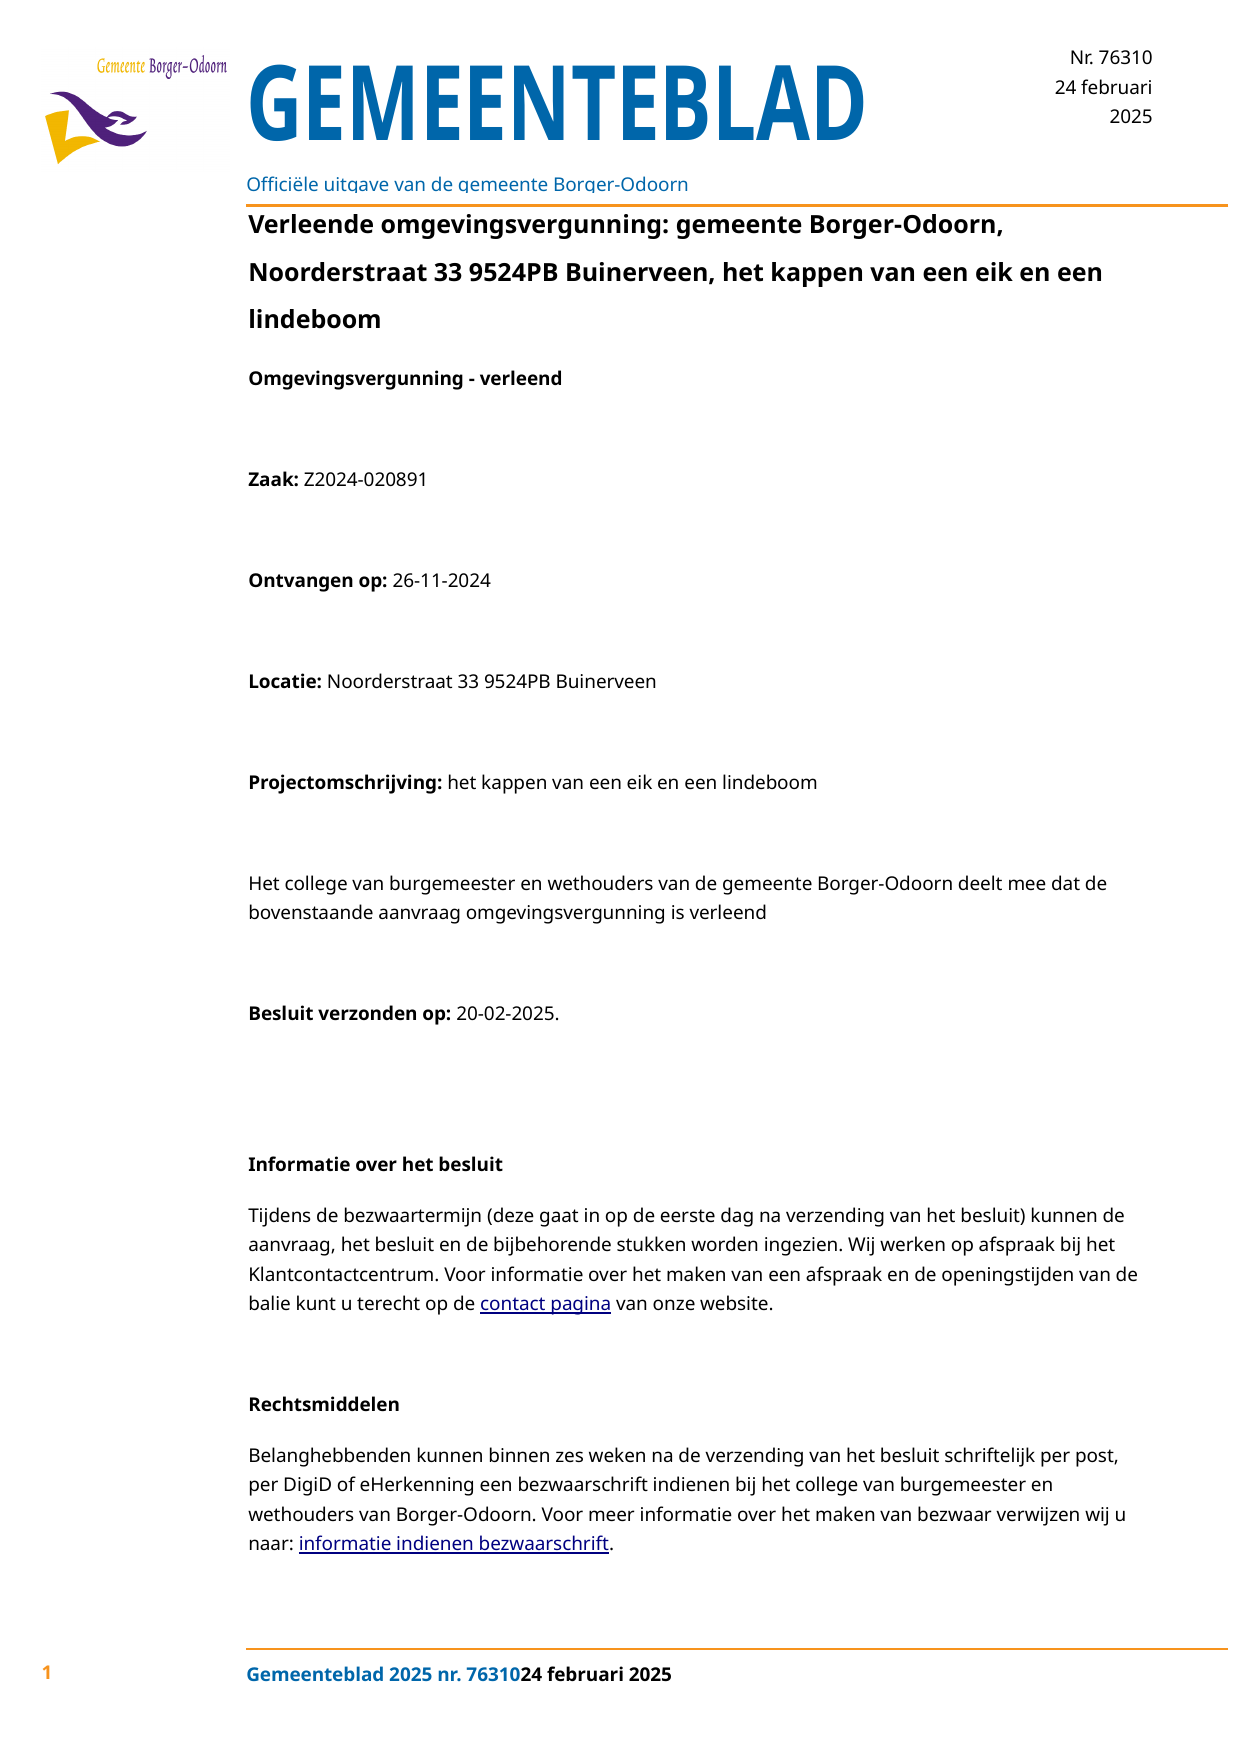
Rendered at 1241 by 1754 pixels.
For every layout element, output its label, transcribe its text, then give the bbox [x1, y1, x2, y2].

text Omgevingsvergunning - verleend [248, 366, 1152, 391]
text Locatie: Noorderstraat 33 9524PB Buinerveen [248, 668, 1152, 694]
text Zaak: Z2024-020891 [248, 466, 1152, 492]
text Rechtsmiddelen [248, 1391, 1152, 1417]
text Informatie over het besluit [248, 1151, 1152, 1177]
picture [41, 47, 231, 172]
text Verleende omgevingsvergunning: gemeente Borger-Odoorn, Noorderstraat 33 9524PB Buinerveen, het kappen van een eik en een lindeboom [248, 207, 1152, 336]
text Besluit verzonden op: 20-02-2025. [248, 1000, 1152, 1026]
text Ontvangen op: 26-11-2024 [248, 567, 1152, 593]
text Belanghebbenden kunnen binnen zes weken na de verzending van het besluit schriftelijk per post, per DigiD of eHerkenning een bezwaarschrift indienen bij het college van burgemeester en wethouders van Borger-Odoorn. Voor meer informatie over het maken van bezwaar verwijzen wij u naar: informatie indienen bezwaarschrift. [248, 1442, 1152, 1556]
text Het college van burgemeester en wethouders van de gemeente Borger-Odoorn deelt mee dat de bovenstaande aanvraag omgevingsvergunning is verleend [248, 870, 1152, 925]
text Tijdens de bezwaartermijn (deze gaat in op de eerste dag na verzending van het besluit) kunnen de aanvraag, het besluit en de bijbehorende stukken worden ingezien. Wij werken op afspraak bij het Klantcontactcentrum. Voor informatie over het maken van een afspraak en de openingstijden van de balie kunt u terecht op de contact pagina van onze website. [248, 1202, 1152, 1316]
text Projectomschrijving: het kappen van een eik en een lindeboom [248, 769, 1152, 794]
